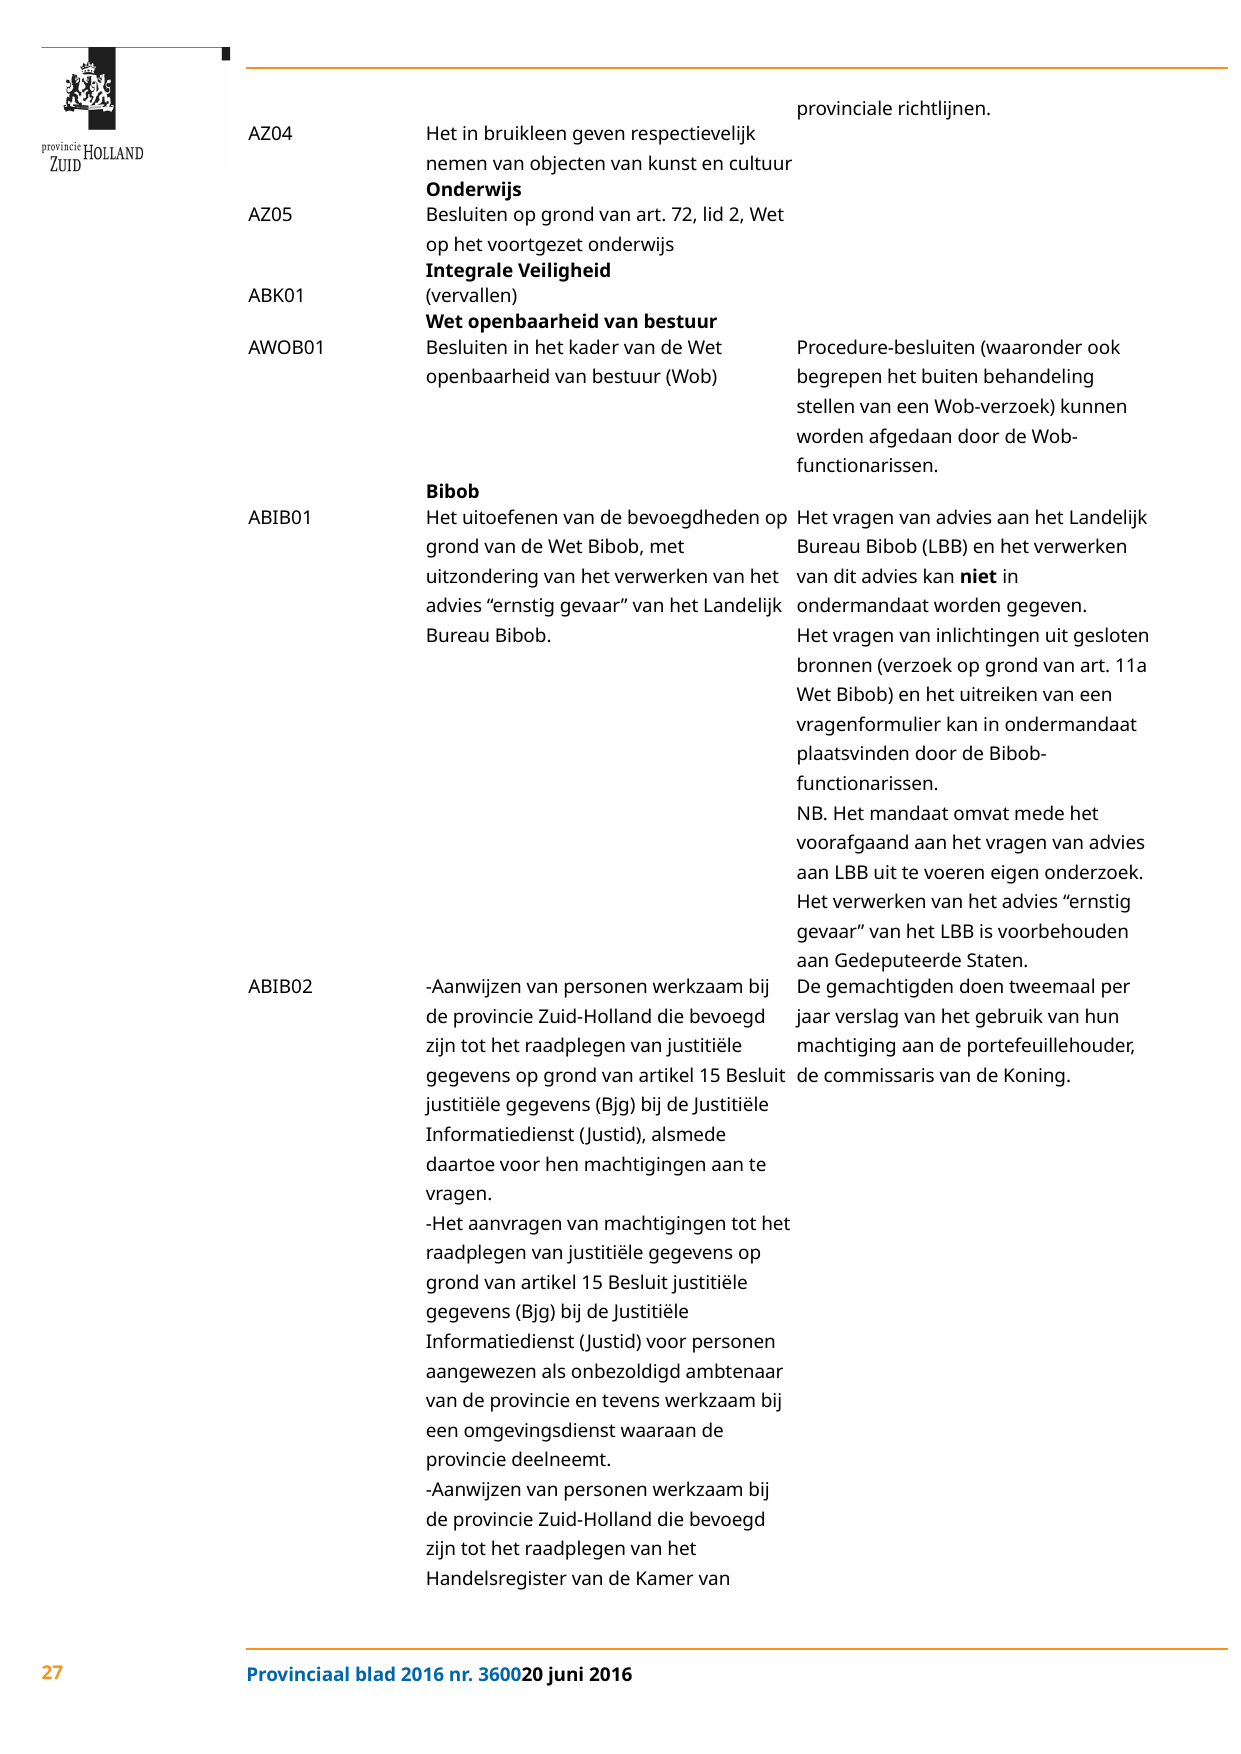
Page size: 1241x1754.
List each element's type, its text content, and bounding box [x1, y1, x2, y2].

picture [41, 47, 231, 172]
table_cell [796, 478, 1152, 504]
table_cell [248, 176, 426, 202]
table_cell ABIB02 [248, 973, 426, 1591]
table_cell Procedure-besluiten (waaronder ook begrepen het buiten behandeling stellen van een Wob-verzoek) kunnen worden afgedaan door de Wob-functionarissen. [796, 334, 1152, 478]
table_cell AWOB01 [248, 334, 426, 478]
table_cell Het in bruikleen geven respectievelijk nemen van objecten van kunst en cultuur [426, 121, 796, 176]
table_cell Besluiten in het kader van de Wet openbaarheid van bestuur (Wob) [426, 334, 796, 478]
table_cell [796, 283, 1152, 308]
table_cell ABIB01 [248, 504, 426, 973]
table_cell AZ04 [248, 121, 426, 176]
table_cell AZ05 [248, 202, 426, 257]
table_cell [248, 257, 426, 283]
table_cell provinciale richtlijnen. [796, 95, 1152, 121]
table_cell Integrale Veiligheid [426, 257, 796, 283]
table_cell Besluiten op grond van art. 72, lid 2, Wet op het voortgezet onderwijs [426, 202, 796, 257]
table_cell [248, 308, 426, 334]
table_cell [796, 257, 1152, 283]
table_cell (vervallen) [426, 283, 796, 308]
table_cell [796, 121, 1152, 176]
table_cell [796, 202, 1152, 257]
table_cell De gemachtigden doen tweemaal per jaar verslag van het gebruik van hun machtiging aan de portefeuillehouder, de commissaris van de Koning. [796, 973, 1152, 1591]
table_cell [796, 176, 1152, 202]
table_cell Het vragen van advies aan het Landelijk Bureau Bibob (LBB) en het verwerken van dit advies kan niet in ondermandaat worden gegeven. Het vragen van inlichtingen uit gesloten bronnen (verzoek op grond van art. 11a Wet Bibob) en het uitreiken van een vragenformulier kan in ondermandaat plaatsvinden door de Bibob-functionarissen. NB. Het mandaat omvat mede het voorafgaand aan het vragen van advies aan LBB uit te voeren eigen onderzoek. Het verwerken van het advies “ernstig gevaar” van het LBB is voorbehouden aan Gedeputeerde Staten. [796, 504, 1152, 973]
table_cell Het uitoefenen van de bevoegdheden op grond van de Wet Bibob, met uitzondering van het verwerken van het advies “ernstig gevaar” van het Landelijk Bureau Bibob. [426, 504, 796, 973]
table_cell ABK01 [248, 283, 426, 308]
table_cell Bibob [426, 478, 796, 504]
table_cell -Aanwijzen van personen werkzaam bij de provincie Zuid-Holland die bevoegd zijn tot het raadplegen van justitiële gegevens op grond van artikel 15 Besluit justitiële gegevens (Bjg) bij de Justitiële Informatiedienst (Justid), alsmede daartoe voor hen machtigingen aan te vragen. -Het aanvragen van machtigingen tot het raadplegen van justitiële gegevens op grond van artikel 15 Besluit justitiële gegevens (Bjg) bij de Justitiële Informatiedienst (Justid) voor personen aangewezen als onbezoldigd ambtenaar van de provincie en tevens werkzaam bij een omgevingsdienst waaraan de provincie deelneemt. -Aanwijzen van personen werkzaam bij de provincie Zuid-Holland die bevoegd zijn tot het raadplegen van het Handelsregister van de Kamer van [426, 973, 796, 1591]
table_cell Onderwijs [426, 176, 796, 202]
table_cell [426, 95, 796, 121]
table_cell Wet openbaarheid van bestuur [426, 308, 796, 334]
table_cell [248, 478, 426, 504]
table_cell [248, 95, 426, 121]
table_cell [796, 308, 1152, 334]
